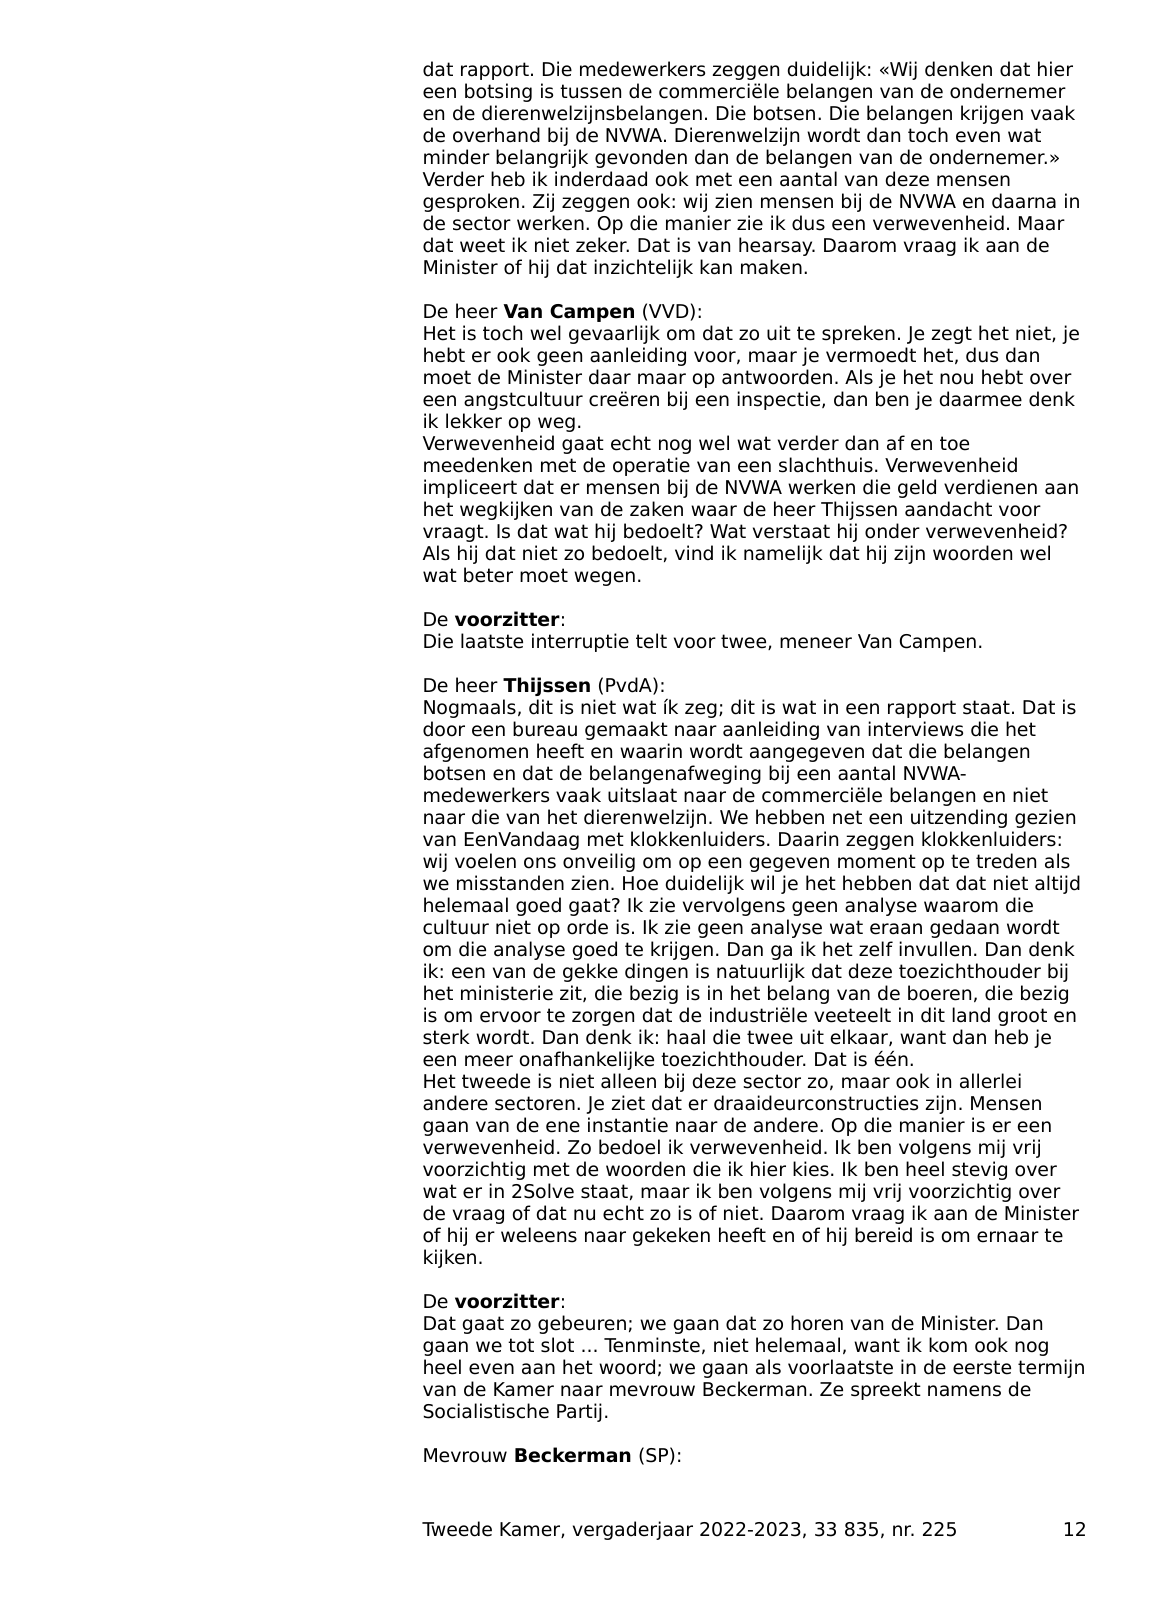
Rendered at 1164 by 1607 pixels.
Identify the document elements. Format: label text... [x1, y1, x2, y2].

text Het is toch wel gevaarlijk om dat zo uit te spreken. Je zegt het niet, je hebt er ook geen aanleiding voor, maar je vermoedt het, dus dan moet de Minister daar maar op antwoorden. Als je het nou hebt over een angstcultuur creëren bij een inspectie, dan ben je daarmee denk ik lekker op weg. [422, 323, 1087, 433]
text Verder heb ik inderdaad ook met een aantal van deze mensen gesproken. Zij zeggen ook: wij zien mensen bij de NVWA en daarna in de sector werken. Op die manier zie ik dus een verwevenheid. Maar dat weet ik niet zeker. Dat is van hearsay. Daarom vraag ik aan de Minister of hij dat inzichtelijk kan maken. [422, 169, 1087, 279]
text De heer Van Campen (VVD): [422, 301, 1087, 323]
text Mevrouw Beckerman (SP): [422, 1445, 1087, 1467]
text dat rapport. Die medewerkers zeggen duidelijk: «Wij denken dat hier een botsing is tussen de commerciële belangen van de ondernemer en de dierenwelzijnsbelangen. Die botsen. Die belangen krijgen vaak de overhand bij de NVWA. Dierenwelzijn wordt dan toch even wat minder belangrijk gevonden dan de belangen van de ondernemer.» [422, 59, 1087, 169]
text Nogmaals, dit is niet wat ík zeg; dit is wat in een rapport staat. Dat is door een bureau gemaakt naar aanleiding van interviews die het afgenomen heeft en waarin wordt aangegeven dat die belangen botsen en dat de belangenafweging bij een aantal NVWA-medewerkers vaak uitslaat naar de commerciële belangen en niet naar die van het dierenwelzijn. We hebben net een uitzending gezien van EenVandaag met klokkenluiders. Daarin zeggen klokkenluiders: wij voelen ons onveilig om op een gegeven moment op te treden als we misstanden zien. Hoe duidelijk wil je het hebben dat dat niet altijd helemaal goed gaat? Ik zie vervolgens geen analyse waarom die cultuur niet op orde is. Ik zie geen analyse wat eraan gedaan wordt om die analyse goed te krijgen. Dan ga ik het zelf invullen. Dan denk ik: een van de gekke dingen is natuurlijk dat deze toezichthouder bij het ministerie zit, die bezig is in het belang van de boeren, die bezig is om ervoor te zorgen dat de industriële veeteelt in dit land groot en sterk wordt. Dan denk ik: haal die twee uit elkaar, want dan heb je een meer onafhankelijke toezichthouder. Dat is één. [422, 697, 1087, 1071]
text Het tweede is niet alleen bij deze sector zo, maar ook in allerlei andere sectoren. Je ziet dat er draaideurconstructies zijn. Mensen gaan van de ene instantie naar de andere. Op die manier is er een verwevenheid. Zo bedoel ik verwevenheid. Ik ben volgens mij vrij voorzichtig met de woorden die ik hier kies. Ik ben heel stevig over wat er in 2Solve staat, maar ik ben volgens mij vrij voorzichtig over de vraag of dat nu echt zo is of niet. Daarom vraag ik aan de Minister of hij er weleens naar gekeken heeft en of hij bereid is om ernaar te kijken. [422, 1071, 1087, 1268]
text Dat gaat zo gebeuren; we gaan dat zo horen van de Minister. Dan gaan we tot slot ... Tenminste, niet helemaal, want ik kom ook nog heel even aan het woord; we gaan als voorlaatste in de eerste termijn van de Kamer naar mevrouw Beckerman. Ze spreekt namens de Socialistische Partij. [422, 1313, 1087, 1423]
text De voorzitter: [422, 1291, 1087, 1313]
text Die laatste interruptie telt voor twee, meneer Van Campen. [422, 631, 1087, 653]
text De heer Thijssen (PvdA): [422, 675, 1087, 697]
text Verwevenheid gaat echt nog wel wat verder dan af en toe meedenken met de operatie van een slachthuis. Verwevenheid impliceert dat er mensen bij de NVWA werken die geld verdienen aan het wegkijken van de zaken waar de heer Thijssen aandacht voor vraagt. Is dat wat hij bedoelt? Wat verstaat hij onder verwevenheid? Als hij dat niet zo bedoelt, vind ik namelijk dat hij zijn woorden wel wat beter moet wegen. [422, 433, 1087, 587]
text De voorzitter: [422, 609, 1087, 631]
